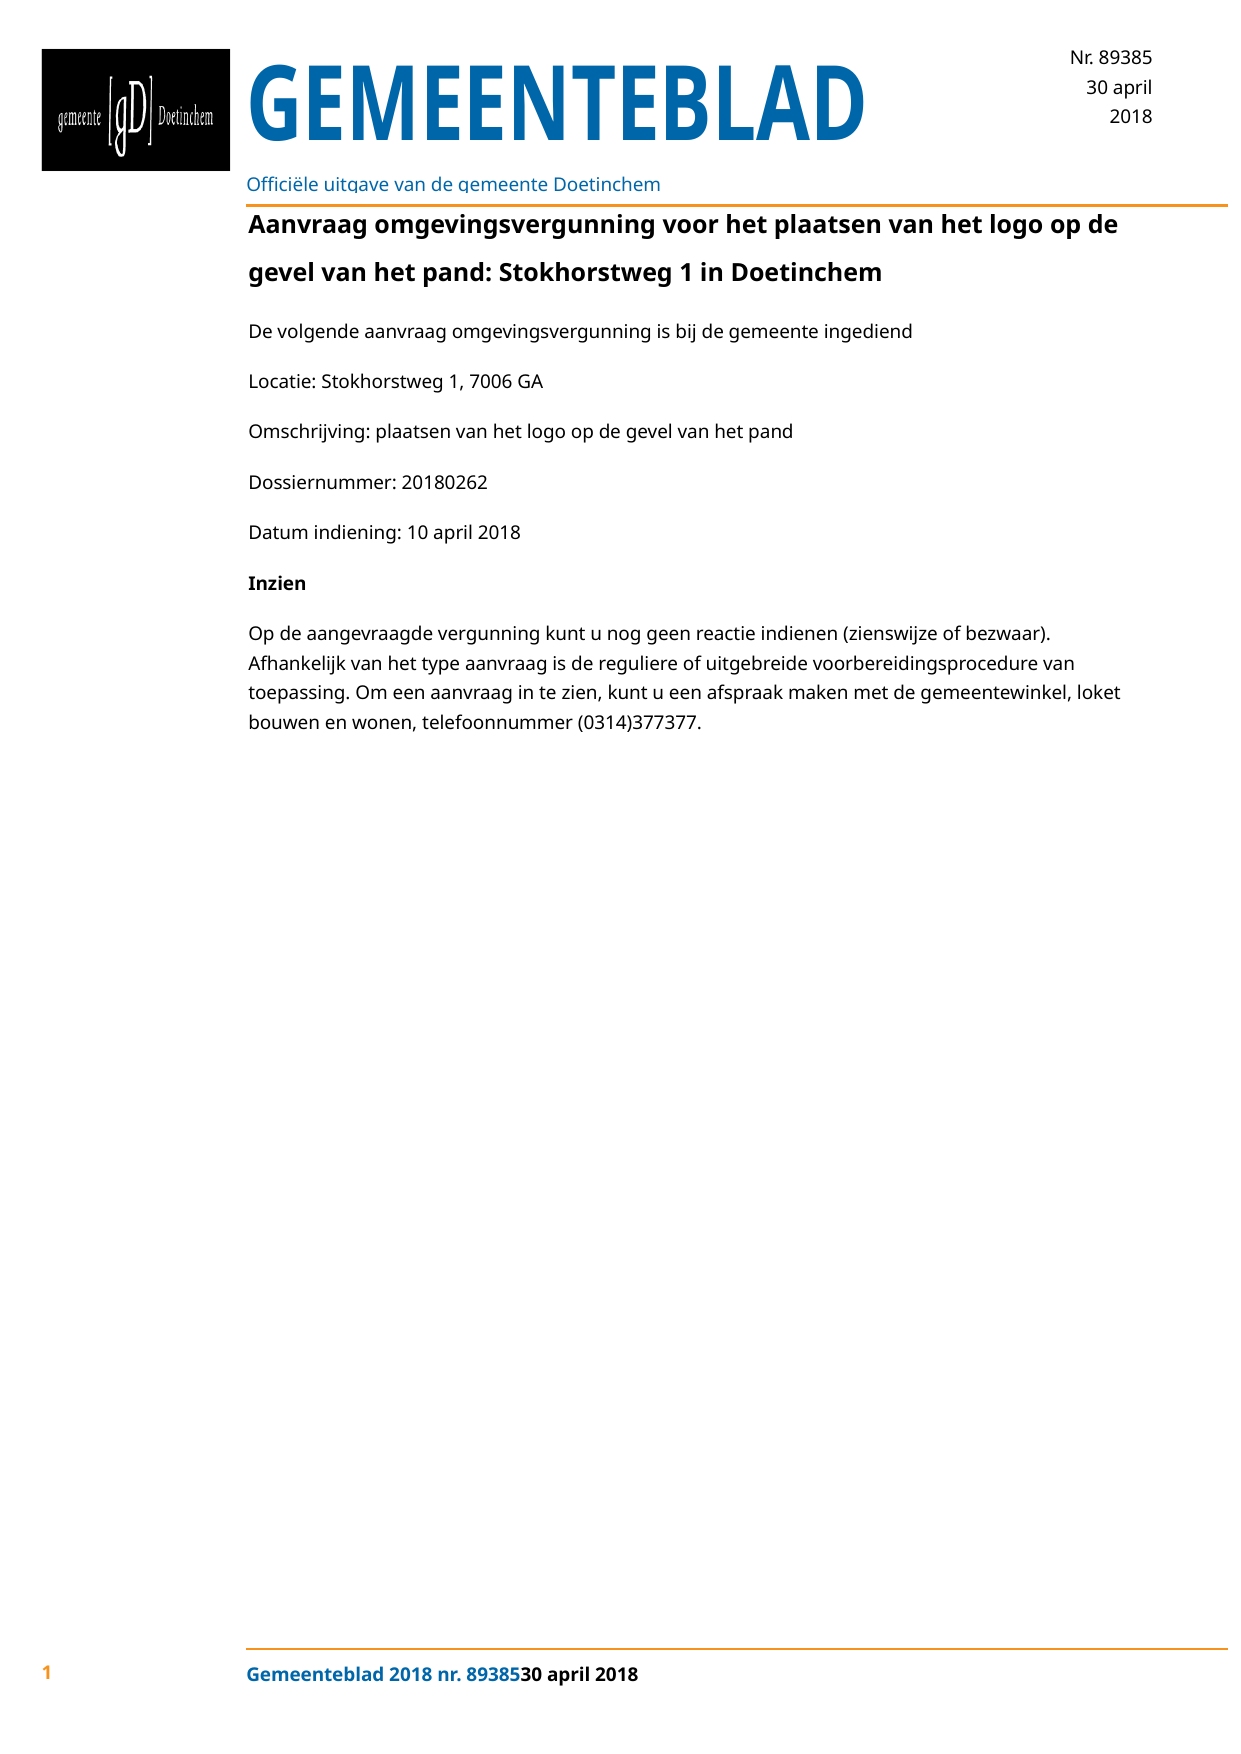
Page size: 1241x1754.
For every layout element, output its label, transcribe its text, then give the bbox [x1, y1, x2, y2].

text Datum indiening: 10 april 2018 [248, 519, 1152, 545]
text Locatie: Stokhorstweg 1, 7006 GA [248, 368, 1152, 394]
text Inzien [248, 570, 1152, 596]
text Op de aangevraagde vergunning kunt u nog geen reactie indienen (zienswijze of bezwaar). Afhankelijk van het type aanvraag is de reguliere of uitgebreide voorbereidingsprocedure van toepassing. Om een aanvraag in te zien, kunt u een afspraak maken met de gemeentewinkel, loket bouwen en wonen, telefoonnummer (0314)377377. [248, 620, 1152, 735]
text Aanvraag omgevingsvergunning voor het plaatsen van het logo op de gevel van het pand: Stokhorstweg 1 in Doetinchem [248, 207, 1152, 288]
text De volgende aanvraag omgevingsvergunning is bij de gemeente ingediend [248, 318, 1152, 344]
text Omschrijving: plaatsen van het logo op de gevel van het pand [248, 419, 1152, 444]
text Dossiernummer: 20180262 [248, 469, 1152, 495]
picture [41, 47, 231, 172]
